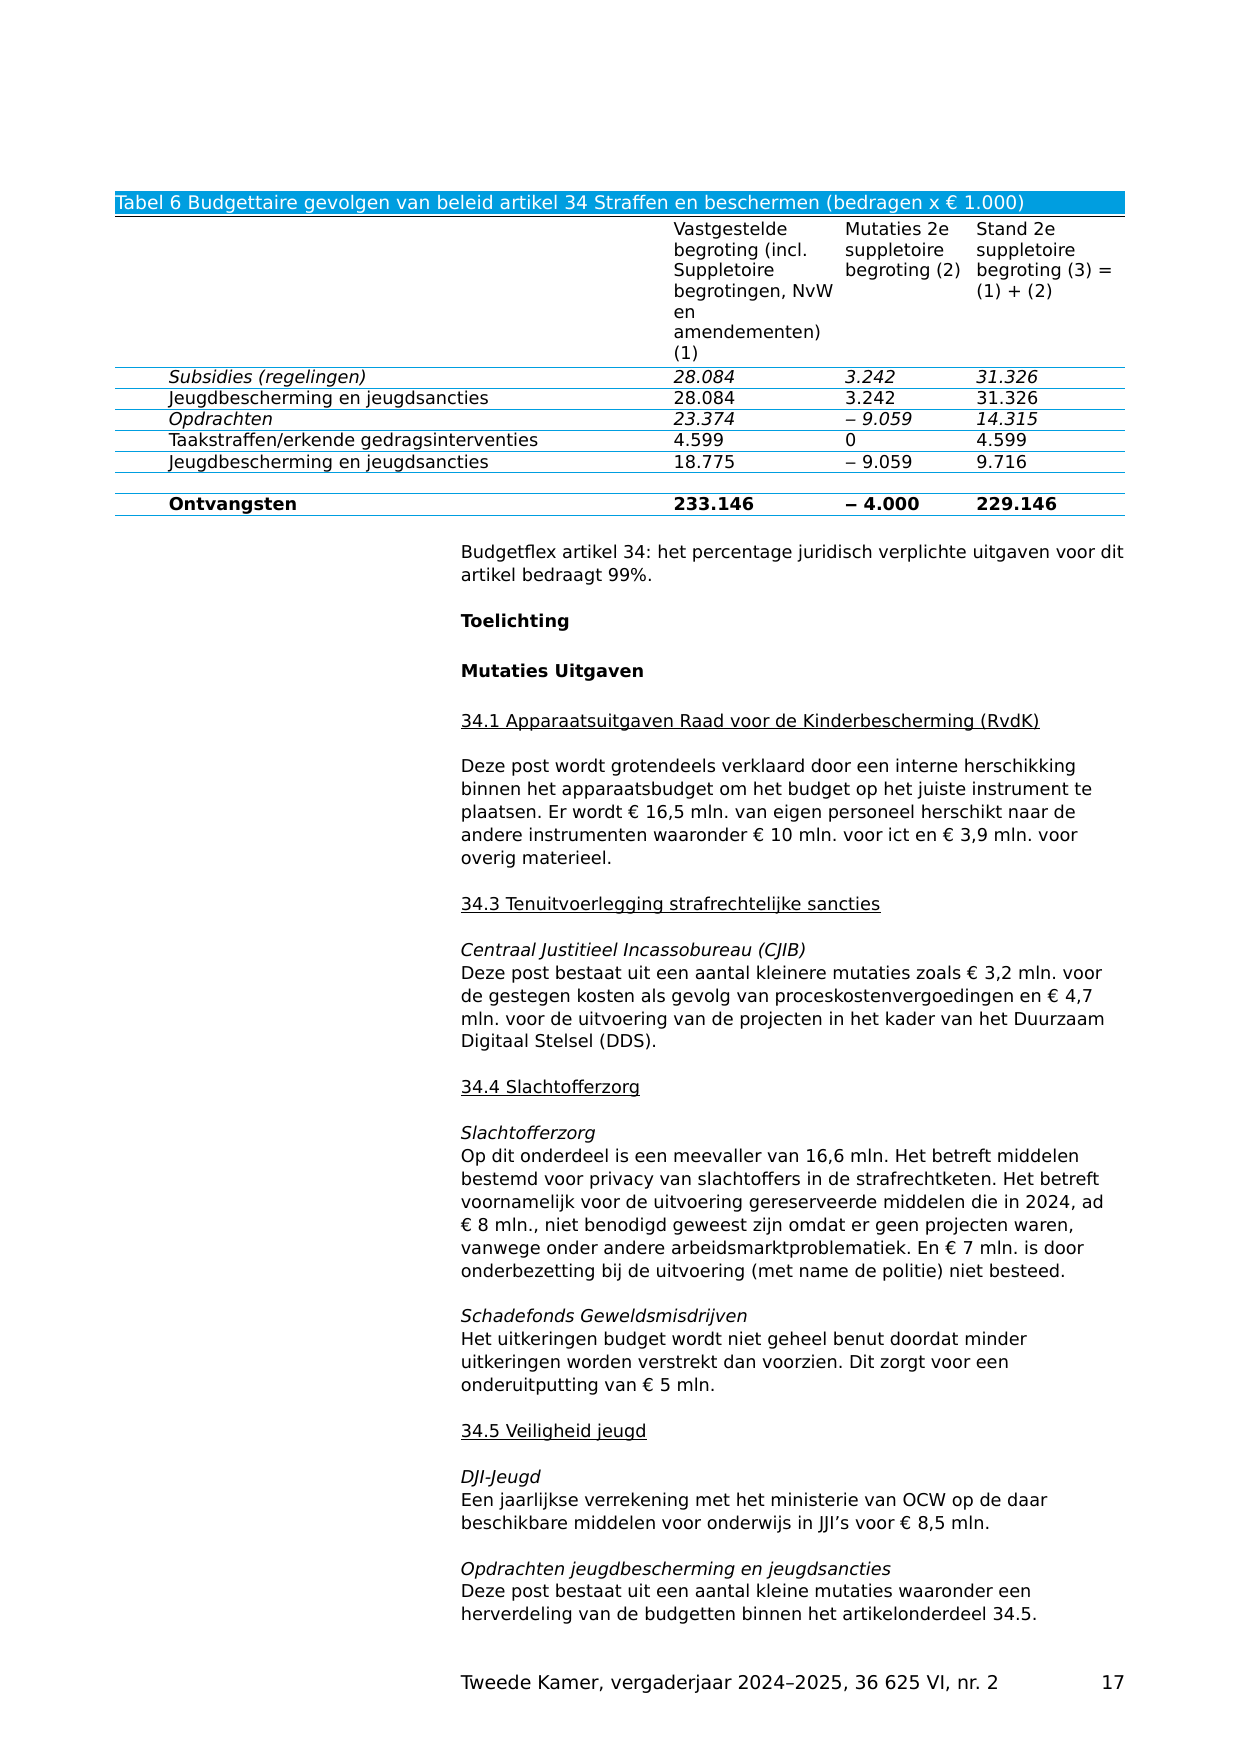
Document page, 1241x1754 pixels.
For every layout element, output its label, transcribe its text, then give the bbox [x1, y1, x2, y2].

table_cell Ontvangsten [166, 494, 670, 514]
table_cell [973, 473, 1125, 493]
text Deze post wordt grotendeels verklaard door een interne herschikking binnen het apparaatsbudget om het budget op het juiste instrument te plaatsen. Er wordt € 16,5 mln. van eigen personeel herschikt naar de andere instrumenten waaronder € 10 mln. voor ict en € 3,9 mln. voor overig materieel. [461, 754, 1125, 869]
table_cell ‒ 9.059 [842, 452, 973, 472]
table_cell 14.315 [973, 410, 1125, 430]
table_cell 0 [842, 431, 973, 451]
table_cell Vastgestelde begroting (incl. Suppletoire begrotingen, NvW en amendementen) (1) [670, 217, 842, 366]
table_cell 233.146 [670, 494, 842, 514]
table_cell [166, 473, 670, 493]
text 34.1 Apparaatsuitgaven Raad voor de Kinderbescherming (RvdK) [461, 709, 1125, 732]
table_cell Jeugdbescherming en jeugdsancties [166, 452, 670, 472]
text 34.4 Slachtofferzorg [461, 1075, 1125, 1098]
table_cell [670, 473, 842, 493]
table_cell 229.146 [973, 494, 1125, 514]
text Budgetflex artikel 34: het percentage juridisch verplichte uitgaven voor dit artikel bedraagt 99%. [461, 540, 1125, 586]
table_cell [115, 473, 166, 493]
table_cell ‒ 4.000 [842, 494, 973, 514]
table_cell [166, 217, 670, 366]
text Slachtofferzorg Op dit onderdeel is een meevaller van 16,6 mln. Het betreft middelen bestemd voor privacy van slachtoffers in de strafrechtketen. Het betreft voornamelijk voor de uitvoering gereserveerde middelen die in 2024, ad € 8 mln., niet benodigd geweest zijn omdat er geen projecten waren, vanwege onder andere arbeidsmarktproblematiek. En € 7 mln. is door onderbezetting bij de uitvoering (met name de politie) niet besteed. [461, 1121, 1125, 1282]
table_cell ‒ 9.059 [842, 410, 973, 430]
table_cell [115, 431, 166, 451]
table_cell Subsidies (regelingen) [166, 368, 670, 388]
table_cell [115, 217, 166, 366]
table_cell [115, 410, 166, 430]
table_cell 23.374 [670, 410, 842, 430]
table_cell 4.599 [670, 431, 842, 451]
text 34.5 Veiligheid jeugd [461, 1419, 1125, 1442]
table_cell 3.242 [842, 389, 973, 409]
table_cell [115, 494, 166, 514]
table_cell Taakstraffen/erkende gedragsinterventies [166, 431, 670, 451]
text DJI-Jeugd Een jaarlijkse verrekening met het ministerie van OCW op de daar beschikbare middelen voor onderwijs in JJI’s voor € 8,5 mln. [461, 1465, 1125, 1534]
table_cell 3.242 [842, 368, 973, 388]
text Centraal Justitieel Incassobureau (CJIB) Deze post bestaat uit een aantal kleinere mutaties zoals € 3,2 mln. voor de gestegen kosten als gevolg van proceskostenvergoedingen en € 4,7 mln. voor de uitvoering van de projecten in het kader van het Duurzaam Digitaal Stelsel (DDS). [461, 938, 1125, 1052]
table_cell 28.084 [670, 389, 842, 409]
table_cell Opdrachten [166, 410, 670, 430]
table_cell Jeugdbescherming en jeugdsancties [166, 389, 670, 409]
table_cell 31.326 [973, 368, 1125, 388]
table_cell Mutaties 2e suppletoire begroting (2) [842, 217, 973, 366]
text Mutaties Uitgaven [461, 659, 1125, 682]
text Opdrachten jeugdbescherming en jeugdsancties Deze post bestaat uit een aantal kleine mutaties waaronder een herverdeling van de budgetten binnen het artikelonderdeel 34.5. [461, 1557, 1125, 1625]
text Toelichting [461, 609, 1125, 632]
text Schadefonds Geweldsmisdrijven Het uitkeringen budget wordt niet geheel benut doordat minder uitkeringen worden verstrekt dan voorzien. Dit zorgt voor een onderuitputting van € 5 mln. [461, 1304, 1125, 1396]
table_cell 31.326 [973, 389, 1125, 409]
table_cell [115, 389, 166, 409]
table_cell [115, 368, 166, 388]
table_cell [842, 473, 973, 493]
table_cell 18.775 [670, 452, 842, 472]
table_cell 28.084 [670, 368, 842, 388]
table_cell 9.716 [973, 452, 1125, 472]
table_cell [115, 452, 166, 472]
table_cell 4.599 [973, 431, 1125, 451]
text 34.3 Tenuitvoerlegging strafrechtelijke sancties [461, 892, 1125, 915]
table_cell Stand 2e suppletoire begroting (3) = (1) + (2) [973, 217, 1125, 366]
